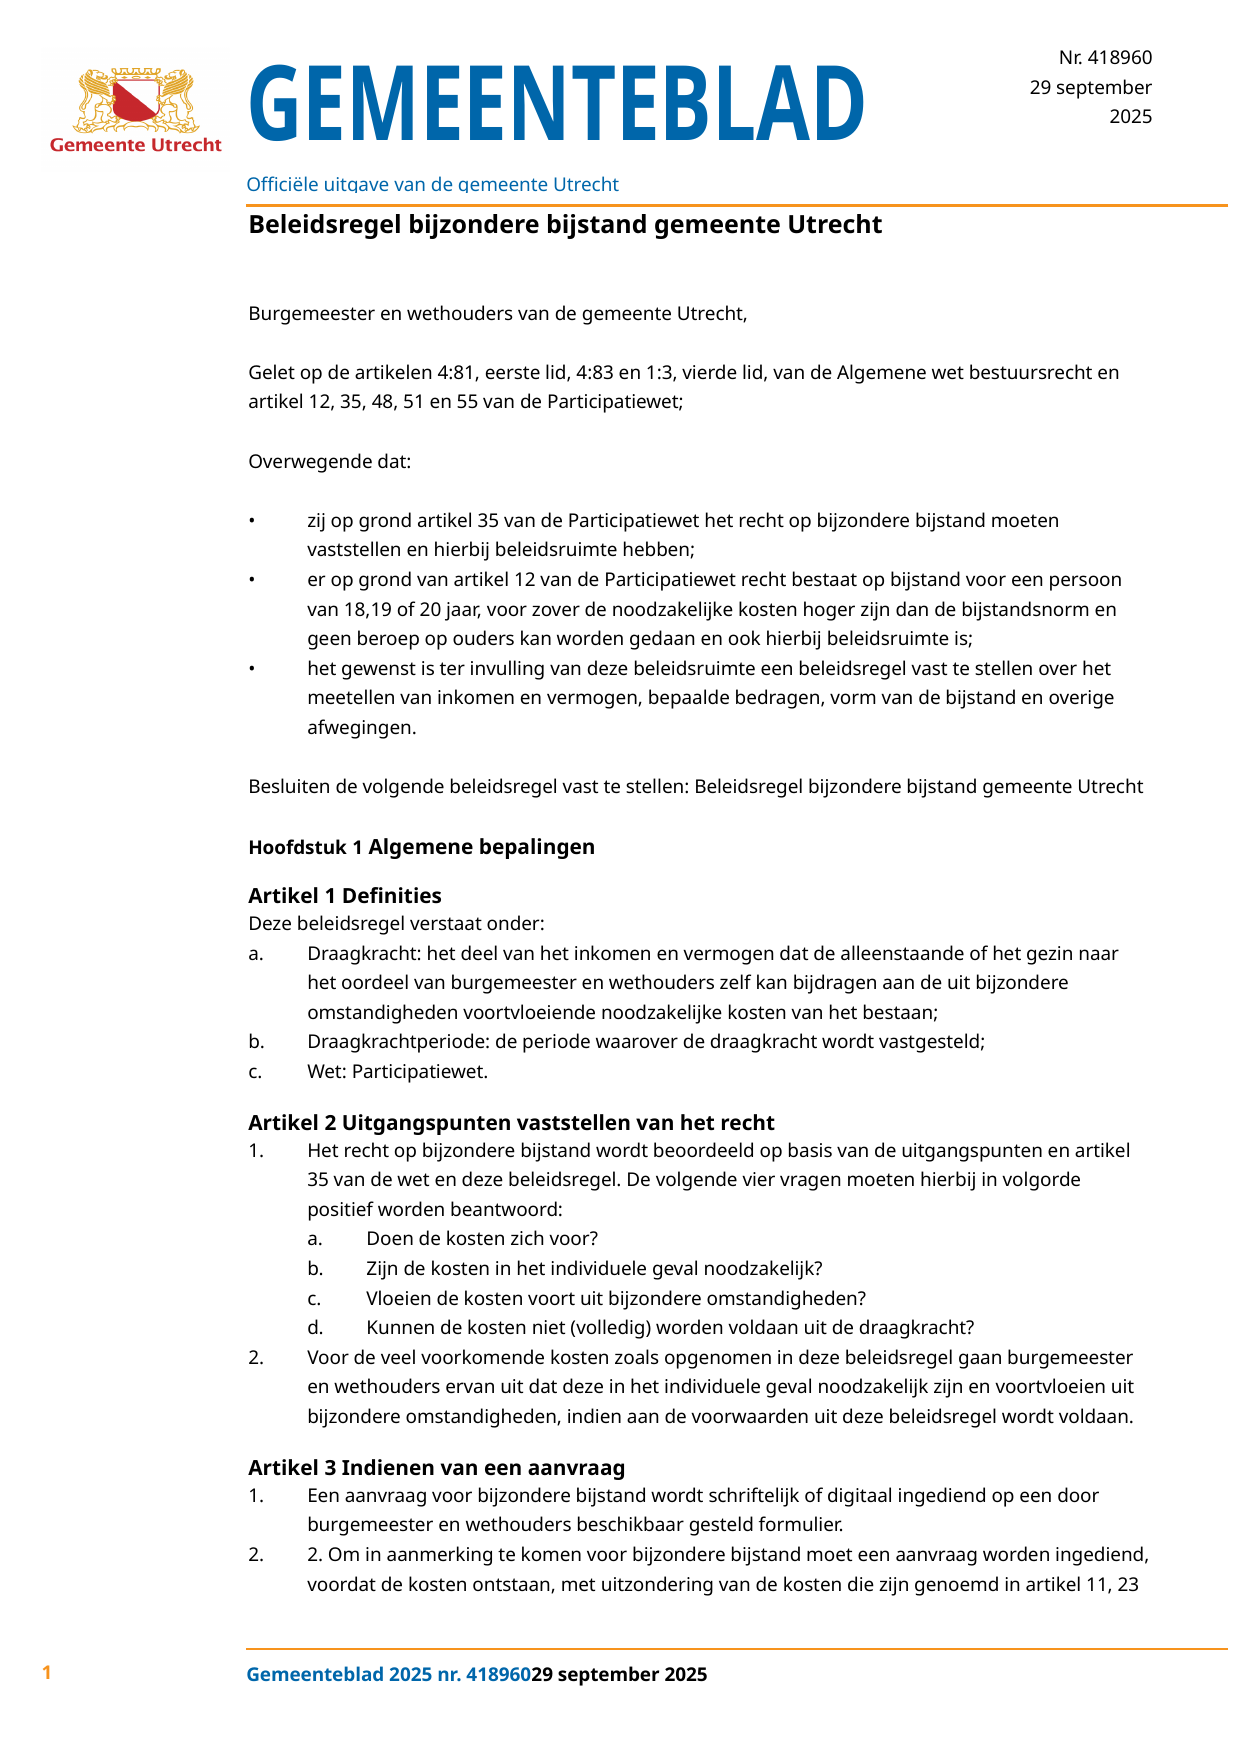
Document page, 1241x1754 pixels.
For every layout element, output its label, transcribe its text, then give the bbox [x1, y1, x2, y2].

list Wet: Participatiewet. [248, 1058, 1152, 1084]
text Artikel 3 Indienen van een aanvraag [248, 1453, 1152, 1482]
list er op grond van artikel 12 van de Participatiewet recht bestaat op bijstand voor een persoon van 18,19 of 20 jaar, voor zover de noodzakelijke kosten hoger zijn dan de bijstandsnorm en geen beroep op ouders kan worden gedaan en ook hierbij beleidsruimte is; [248, 566, 1152, 651]
text Deze beleidsregel verstaat onder: [248, 910, 1152, 936]
list Voor de veel voorkomende kosten zoals opgenomen in deze beleidsregel gaan burgemeester en wethouders ervan uit dat deze in het individuele geval noodzakelijk zijn en voortvloeien uit bijzondere omstandigheden, indien aan de voorwaarden uit deze beleidsregel wordt voldaan. [248, 1344, 1152, 1429]
text Artikel 2 Uitgangspunten vaststellen van het recht [248, 1108, 1152, 1137]
list Doen de kosten zich voor? [307, 1226, 1152, 1251]
text Besluiten de volgende beleidsregel vast te stellen: Beleidsregel bijzondere bijstand gemeente Utrecht [248, 773, 1152, 799]
text Burgemeester en wethouders van de gemeente Utrecht, [248, 300, 1152, 326]
text Beleidsregel bijzondere bijstand gemeente Utrecht [248, 207, 1152, 241]
list het gewenst is ter invulling van deze beleidsruimte een beleidsregel vast te stellen over het meetellen van inkomen en vermogen, bepaalde bedragen, vorm van de bijstand en overige afwegingen. [248, 655, 1152, 740]
list zij op grond artikel 35 van de Participatiewet het recht op bijzondere bijstand moeten vaststellen en hierbij beleidsruimte hebben; [248, 507, 1152, 562]
text Gelet op de artikelen 4:81, eerste lid, 4:83 en 1:3, vierde lid, van de Algemene wet bestuursrecht en artikel 12, 35, 48, 51 en 55 van de Participatiewet; [248, 359, 1152, 414]
list Vloeien de kosten voort uit bijzondere omstandigheden? [307, 1285, 1152, 1311]
list Een aanvraag voor bijzondere bijstand wordt schriftelijk of digitaal ingediend op een door burgemeester en wethouders beschikbaar gesteld formulier. [248, 1482, 1152, 1537]
list Kunnen de kosten niet (volledig) worden voldaan uit de draagkracht? [307, 1314, 1152, 1340]
text Hoofdstuk 1 Algemene bepalingen [248, 832, 1152, 861]
text Artikel 1 Definities [248, 882, 1152, 910]
list Draagkrachtperiode: de periode waarover de draagkracht wordt vastgesteld; [248, 1028, 1152, 1054]
list 2. Om in aanmerking te komen voor bijzondere bijstand moet een aanvraag worden ingediend, voordat de kosten ontstaan, met uitzondering van de kosten die zijn genoemd in artikel 11, 23 [248, 1541, 1152, 1596]
text Overwegende dat: [248, 448, 1152, 473]
picture [41, 47, 231, 172]
list Zijn de kosten in het individuele geval noodzakelijk? [307, 1255, 1152, 1281]
list Het recht op bijzondere bijstand wordt beoordeeld op basis van de uitgangspunten en artikel 35 van de wet en deze beleidsregel. De volgende vier vragen moeten hierbij in volgorde positief worden beantwoord: [248, 1137, 1152, 1222]
list Draagkracht: het deel van het inkomen en vermogen dat de alleenstaande of het gezin naar het oordeel van burgemeester en wethouders zelf kan bijdragen aan de uit bijzondere omstandigheden voortvloeiende noodzakelijke kosten van het bestaan; [248, 940, 1152, 1024]
